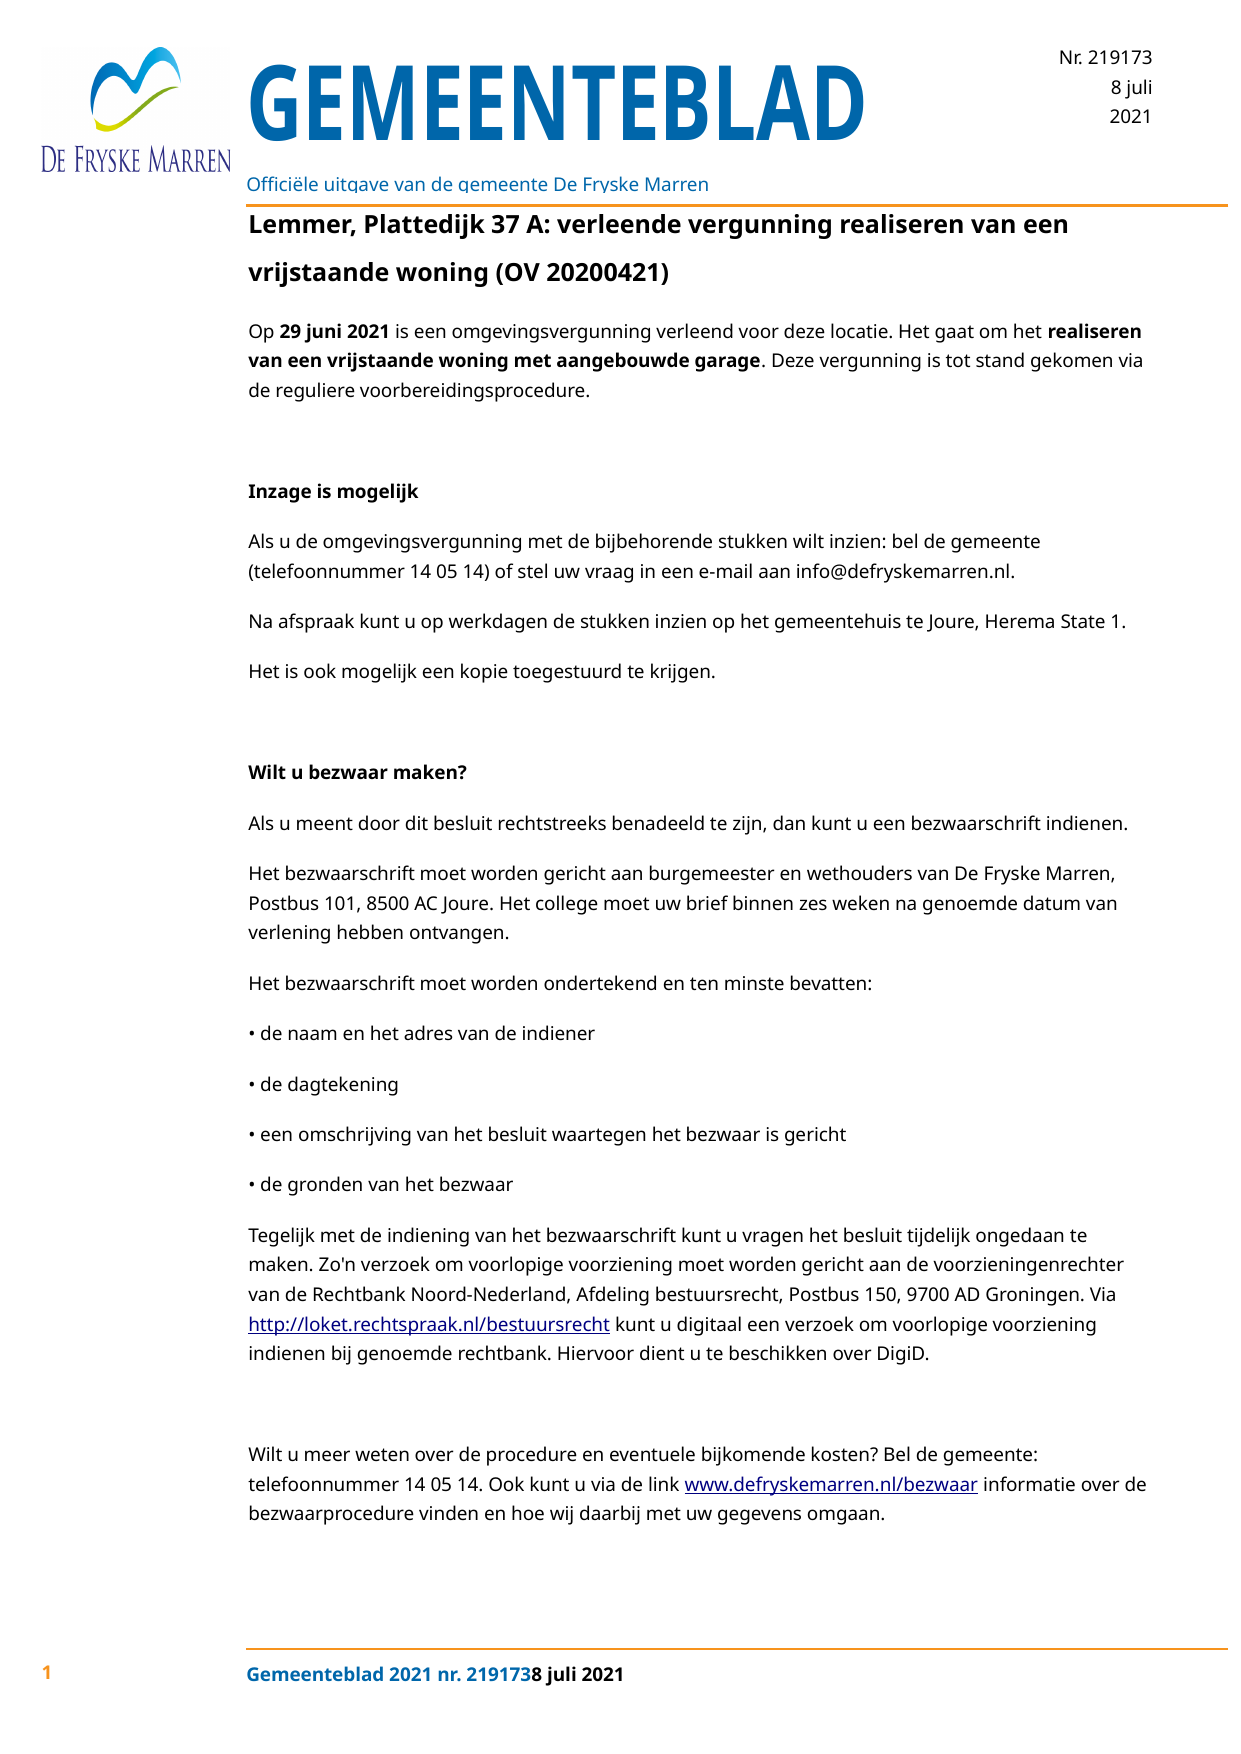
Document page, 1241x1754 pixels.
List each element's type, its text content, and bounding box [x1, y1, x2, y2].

text • een omschrijving van het besluit waartegen het bezwaar is gericht [248, 1121, 1152, 1147]
text Als u de omgevingsvergunning met de bijbehorende stukken wilt inzien: bel de gemeente (telefoonnummer 14 05 14) of stel uw vraag in een e-mail aan info@defryskemarren.nl. [248, 528, 1152, 584]
picture [41, 47, 231, 172]
text Als u meent door dit besluit rechtstreeks benadeeld te zijn, dan kunt u een bezwaarschrift indienen. [248, 810, 1152, 836]
text Het bezwaarschrift moet worden gericht aan burgemeester en wethouders van De Fryske Marren, Postbus 101, 8500 AC Joure. Het college moet uw brief binnen zes weken na genoemde datum van verlening hebben ontvangen. [248, 860, 1152, 945]
text Lemmer, Plattedijk 37 A: verleende vergunning realiseren van een vrijstaande woning (OV 20200421) [248, 207, 1152, 288]
text Wilt u bezwaar maken? [248, 759, 1152, 785]
text Het bezwaarschrift moet worden ondertekend en ten minste bevatten: [248, 970, 1152, 996]
text Het is ook mogelijk een kopie toegestuurd te krijgen. [248, 659, 1152, 684]
text Na afspraak kunt u op werkdagen de stukken inzien op het gemeentehuis te Joure, Herema State 1. [248, 608, 1152, 634]
text Tegelijk met de indiening van het bezwaarschrift kunt u vragen het besluit tijdelijk ongedaan te maken. Zo'n verzoek om voorlopige voorziening moet worden gericht aan de voorzieningenrechter van de Rechtbank Noord-Nederland, Afdeling bestuursrecht, Postbus 150, 9700 AD Groningen. Via http://loket.rechtspraak.nl/bestuursrecht kunt u digitaal een verzoek om voorlopige voorziening indienen bij genoemde rechtbank. Hiervoor dient u te beschikken over DigiD. [248, 1222, 1152, 1366]
text • de naam en het adres van de indiener [248, 1020, 1152, 1046]
text Inzage is mogelijk [248, 478, 1152, 504]
text • de gronden van het bezwaar [248, 1172, 1152, 1197]
text Op 29 juni 2021 is een omgevingsvergunning verleend voor deze locatie. Het gaat om het realiseren van een vrijstaande woning met aangebouwde garage. Deze vergunning is tot stand gekomen via de reguliere voorbereidingsprocedure. [248, 318, 1152, 403]
text Wilt u meer weten over de procedure en eventuele bijkomende kosten? Bel de gemeente: telefoonnummer 14 05 14. Ook kunt u via de link www.defryskemarren.nl/bezwaar informatie over de bezwaarprocedure vinden en hoe wij daarbij met uw gegevens omgaan. [248, 1441, 1152, 1526]
text • de dagtekening [248, 1071, 1152, 1097]
